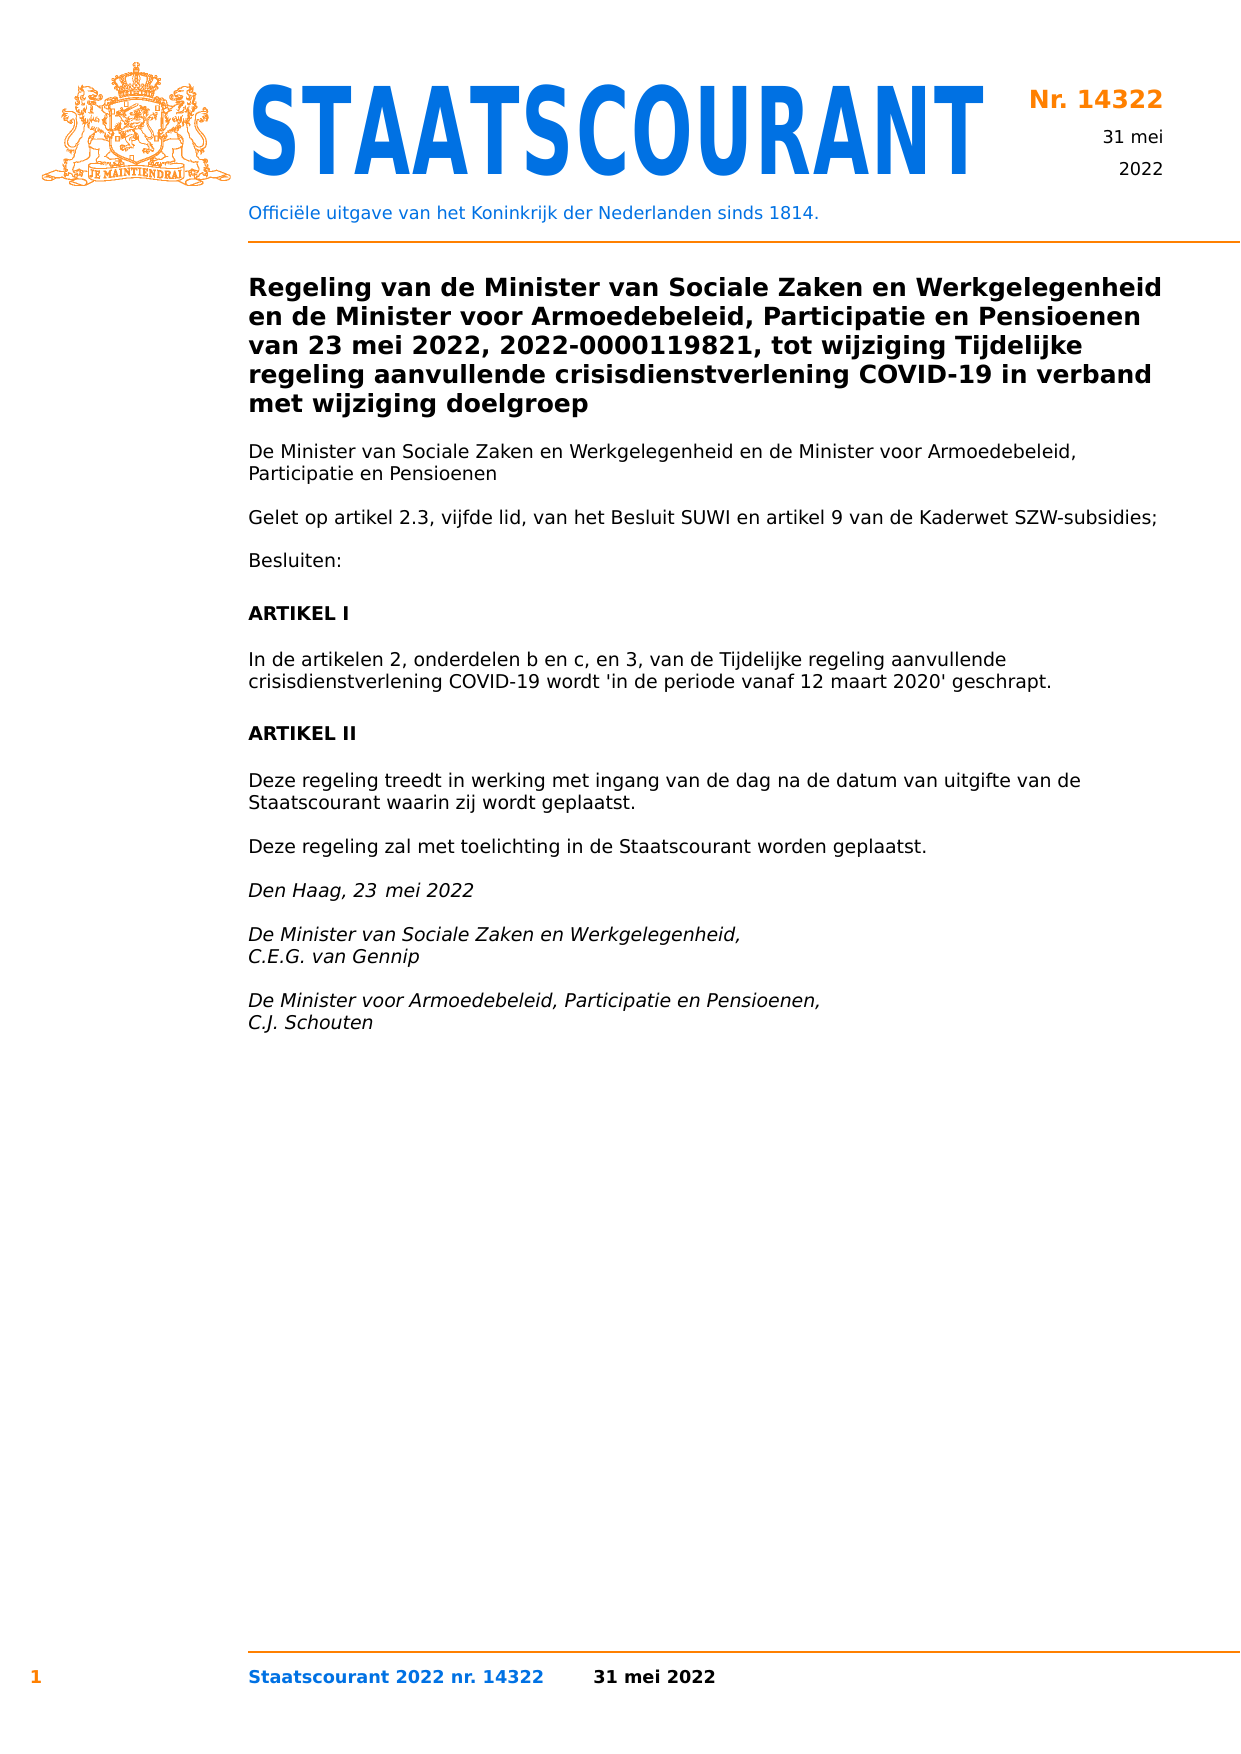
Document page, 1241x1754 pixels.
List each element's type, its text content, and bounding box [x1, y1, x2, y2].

text Den Haag, 23 mei 2022 [248, 880, 1163, 902]
text De Minister van Sociale Zaken en Werkgelegenheid, C.E.G. van Gennip [248, 924, 1163, 968]
table_header STAATSCOURANT [248, 62, 998, 203]
picture [41, 62, 231, 186]
table_cell Officiële uitgave van het Koninkrijk der Nederlanden sinds 1814. [248, 203, 1240, 241]
table_header [25, 62, 248, 241]
text Gelet op artikel 2.3, vijfde lid, van het Besluit SUWI en artikel 9 van de Kaderwet SZW-subsidies; [248, 507, 1163, 528]
table_header Nr. 14322 [998, 62, 1240, 121]
table_cell 2022 [998, 153, 1240, 203]
table_cell 31 mei [998, 121, 1240, 153]
subtitle ARTIKEL I [248, 602, 1163, 624]
text De Minister voor Armoedebeleid, Participatie en Pensioenen, C.J. Schouten [248, 990, 1163, 1034]
text Besluiten: [248, 550, 1163, 572]
text Deze regeling zal met toelichting in de Staatscourant worden geplaatst. [248, 836, 1163, 858]
subtitle Regeling van de Minister van Sociale Zaken en Werkgelegenheid en de Minister voor Armoedebeleid, Participatie en Pensioenen van 23 mei 2022, 2022-0000119821, tot wijziging Tijdelijke regeling aanvullende crisisdienstverlening COVID-19 in verband met wijziging doelgroep [248, 273, 1163, 419]
text De Minister van Sociale Zaken en Werkgelegenheid en de Minister voor Armoedebeleid, Participatie en Pensioenen [248, 441, 1163, 485]
text Deze regeling treedt in werking met ingang van de dag na de datum van uitgifte van de Staatscourant waarin zij wordt geplaatst. [248, 770, 1163, 814]
subtitle ARTIKEL II [248, 723, 1163, 745]
text In de artikelen 2, onderdelen b en c, en 3, van de Tijdelijke regeling aanvullende crisisdienstverlening COVID-19 wordt 'in de periode vanaf 12 maart 2020' geschrapt. [248, 649, 1163, 693]
